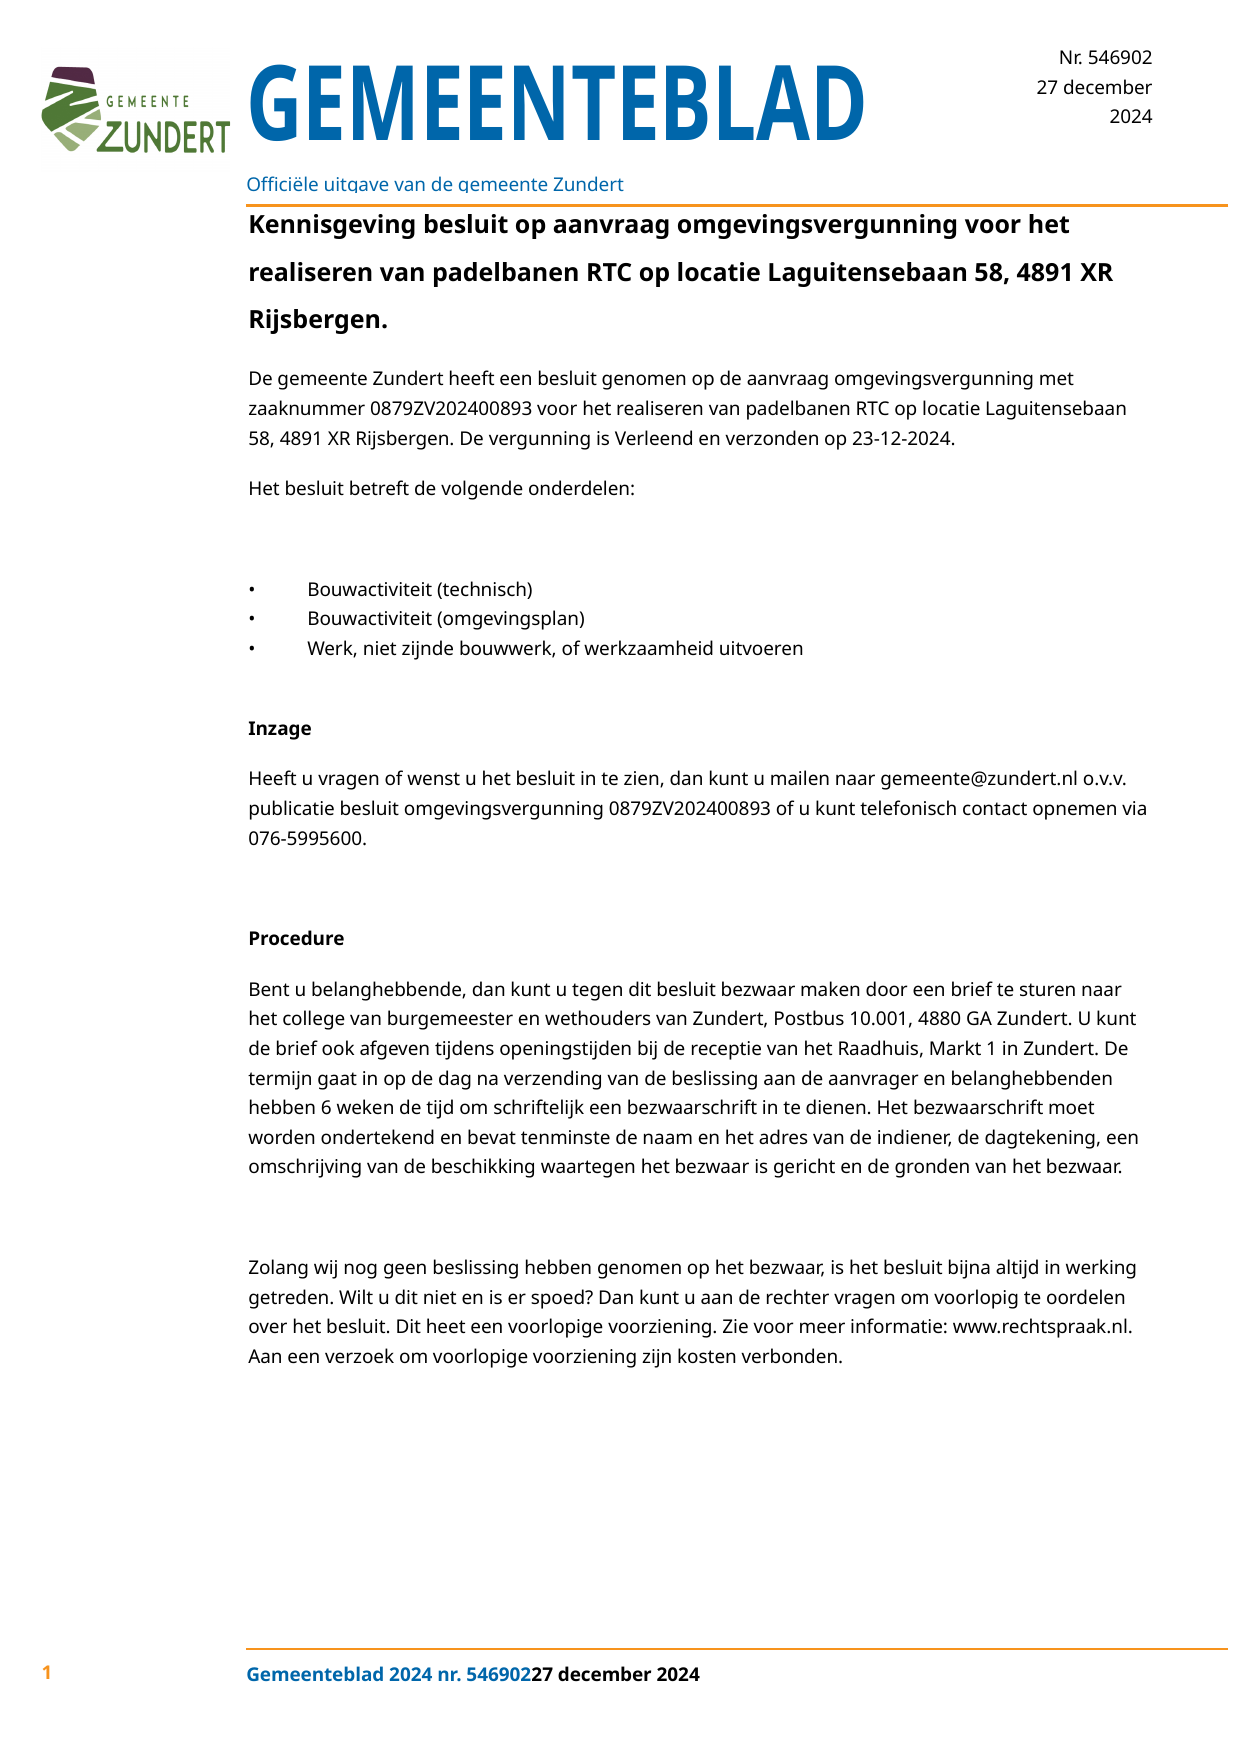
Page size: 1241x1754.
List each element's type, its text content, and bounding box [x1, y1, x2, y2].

text Inzage [248, 715, 1152, 741]
text Het besluit betreft de volgende onderdelen: [248, 475, 1152, 501]
text Heeft u vragen of wenst u het besluit in te zien, dan kunt u mailen naar gemeente@zundert.nl o.v.v. publicatie besluit omgevingsvergunning 0879ZV202400893 of u kunt telefonisch contact opnemen via 076-5995600. [248, 766, 1152, 850]
picture [41, 47, 231, 172]
text Bent u belanghebbende, dan kunt u tegen dit besluit bezwaar maken door een brief te sturen naar het college van burgemeester en wethouders van Zundert, Postbus 10.001, 4880 GA Zundert. U kunt de brief ook afgeven tijdens openingstijden bij de receptie van het Raadhuis, Markt 1 in Zundert. De termijn gaat in op de dag na verzending van de beslissing aan de aanvrager en belanghebbenden hebben 6 weken de tijd om schriftelijk een bezwaarschrift in te dienen. Het bezwaarschrift moet worden ondertekend en bevat tenminste de naam en het adres van de indiener, de dagtekening, een omschrijving van de beschikking waartegen het bezwaar is gericht en de gronden van het bezwaar. [248, 976, 1152, 1179]
text Kennisgeving besluit op aanvraag omgevingsvergunning voor het realiseren van padelbanen RTC op locatie Laguitensebaan 58, 4891 XR Rijsbergen. [248, 207, 1152, 336]
text De gemeente Zundert heeft een besluit genomen op de aanvraag omgevingsvergunning met zaaknummer 0879ZV202400893 voor het realiseren van padelbanen RTC op locatie Laguitensebaan 58, 4891 XR Rijsbergen. De vergunning is Verleend en verzonden op 23-12-2024. [248, 366, 1152, 450]
text Procedure [248, 926, 1152, 951]
text Zolang wij nog geen beslissing hebben genomen op het bezwaar, is het besluit bijna altijd in werking getreden. Wilt u dit niet en is er spoed? Dan kunt u aan de rechter vragen om voorlopig te oordelen over het besluit. Dit heet een voorlopige voorziening. Zie voor meer informatie: www.rechtspraak.nl. Aan een verzoek om voorlopige voorziening zijn kosten verbonden. [248, 1254, 1152, 1369]
list Werk, niet zijnde bouwwerk, of werkzaamheid uitvoeren [248, 635, 1152, 661]
list Bouwactiviteit (omgevingsplan) [248, 606, 1152, 631]
list Bouwactiviteit (technisch) [248, 576, 1152, 602]
